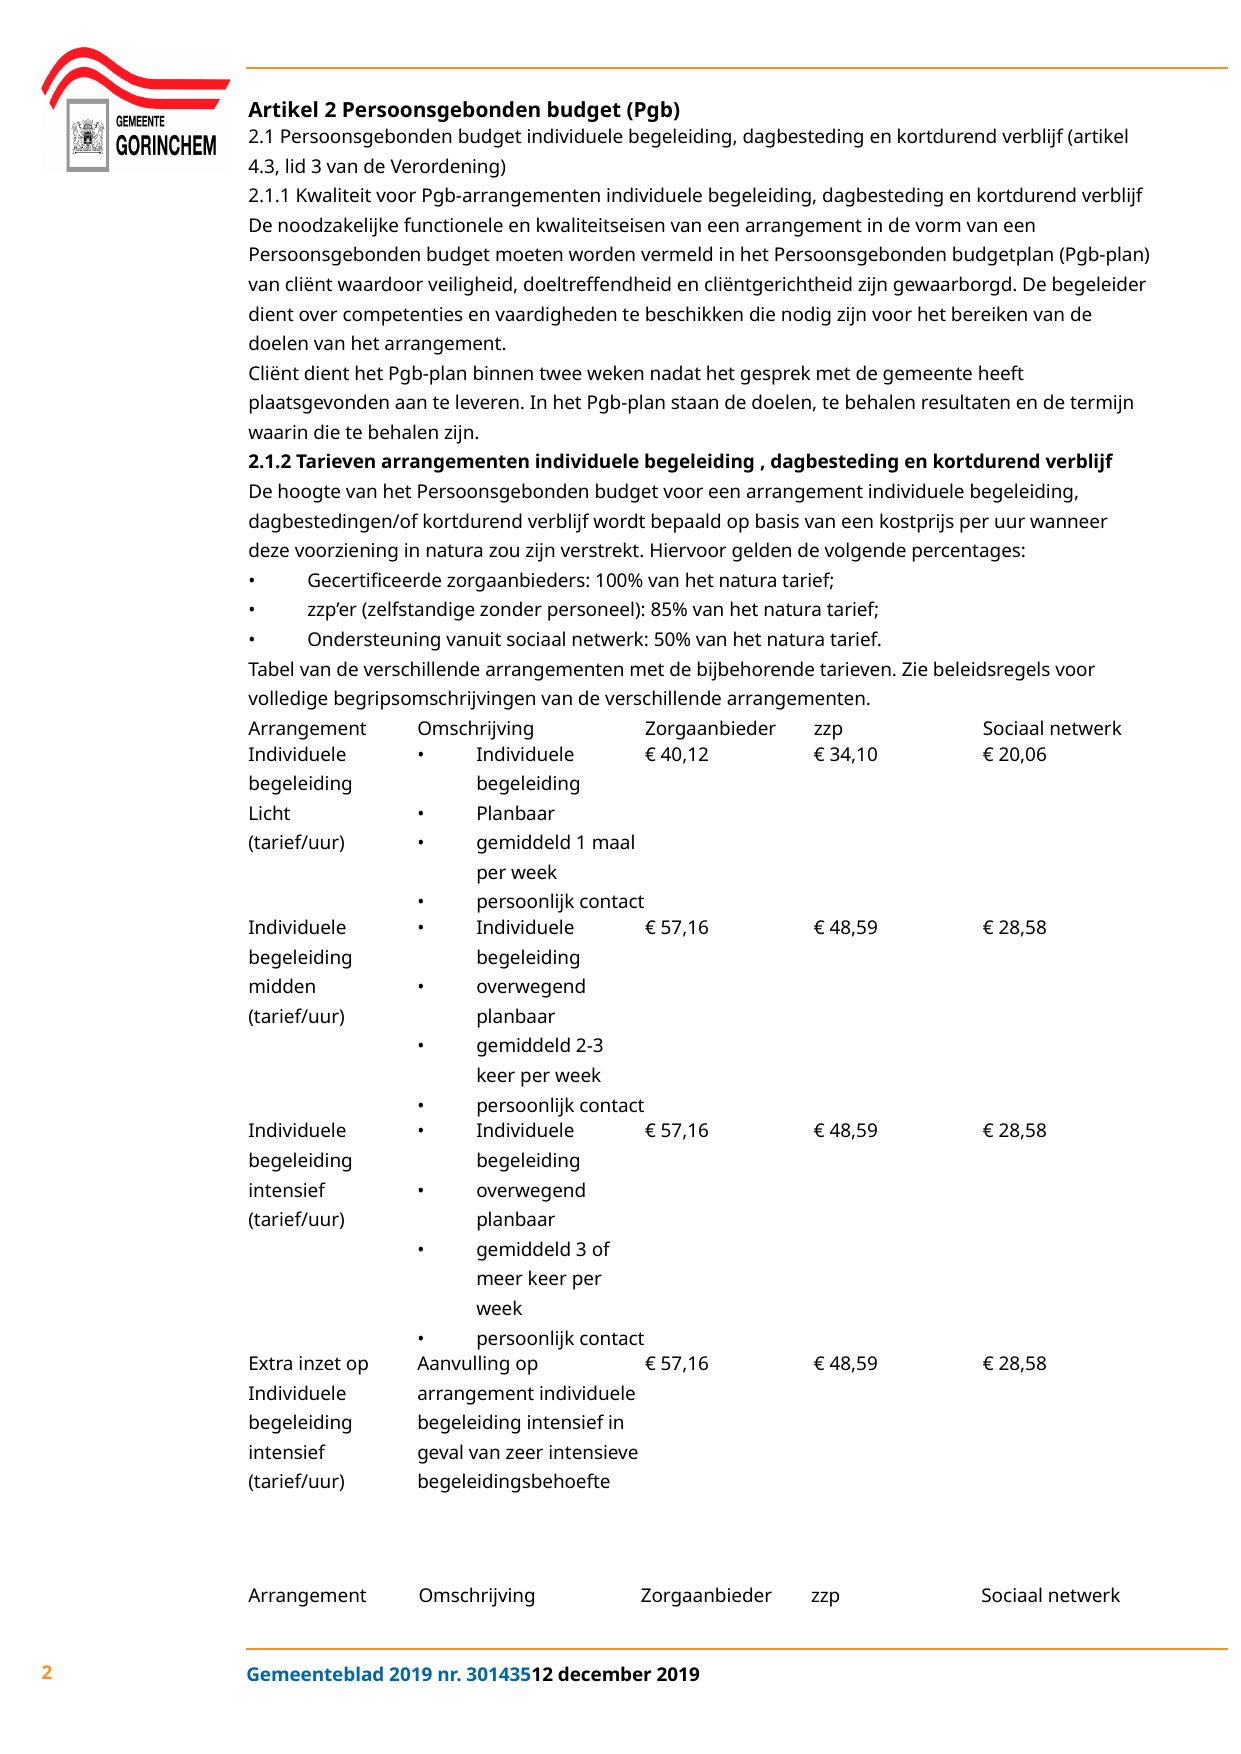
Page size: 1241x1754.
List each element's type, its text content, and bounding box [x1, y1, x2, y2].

table_cell € 48,59 [814, 1118, 983, 1350]
table_cell € 20,06 [983, 741, 1152, 914]
text 2.1.2 Tarieven arrangementen individuele begeleiding , dagbesteding en kortdurend verblijf [248, 449, 1152, 474]
table_cell Individuele begeleiding Planbaar gemiddeld 1 maal per week persoonlijk contact [417, 741, 645, 914]
table_header Arrangement [248, 715, 417, 741]
text De noodzakelijke functionele en kwaliteitseisen van een arrangement in de vorm van een Persoonsgebonden budget moeten worden vermeld in het Persoonsgebonden budgetplan (Pgb-plan) van cliënt waardoor veiligheid, doeltreffendheid en cliëntgerichtheid zijn gewaarborgd. De begeleider dient over competenties en vaardigheden te beschikken die nodig zijn voor het bereiken van de doelen van het arrangement. [248, 212, 1152, 356]
table_cell Individuele begeleiding overwegend planbaar gemiddeld 2-3 keer per week persoonlijk contact [417, 914, 645, 1118]
text Cliënt dient het Pgb-plan binnen twee weken nadat het gesprek met de gemeente heeft plaatsgevonden aan te leveren. In het Pgb-plan staan de doelen, te behalen resultaten en de termijn waarin die te behalen zijn. [248, 360, 1152, 445]
table_cell [248, 1524, 417, 1550]
table_header Sociaal netwerk [981, 1583, 1152, 1608]
table_cell [814, 1524, 983, 1550]
table_header zzp [814, 715, 983, 741]
table_cell [645, 1524, 814, 1550]
table_cell € 57,16 [645, 914, 814, 1118]
table_cell € 28,58 [983, 1118, 1152, 1350]
text De hoogte van het Persoonsgebonden budget voor een arrangement individuele begeleiding, dagbestedingen/of kortdurend verblijf wordt bepaald op basis van een kostprijs per uur wanneer deze voorziening in natura zou zijn verstrekt. Hiervoor gelden de volgende percentages: [248, 478, 1152, 563]
list zzp’er (zelfstandige zonder personeel): 85% van het natura tarief; [248, 597, 1152, 622]
table_cell Individuele begeleiding overwegend planbaar gemiddeld 3 of meer keer per week persoonlijk contact [417, 1118, 645, 1350]
table_cell € 40,12 [645, 741, 814, 914]
picture [41, 47, 231, 172]
table_header Sociaal netwerk [983, 715, 1152, 741]
table_cell Individuele begeleiding midden (tarief/uur) [248, 914, 417, 1118]
table_header Omschrijving [418, 1583, 641, 1608]
table_cell Individuele begeleiding Licht (tarief/uur) [248, 741, 417, 914]
table_cell [417, 1524, 645, 1550]
text 2.1 Persoonsgebonden budget individuele begeleiding, dagbesteding en kortdurend verblijf (artikel 4.3, lid 3 van de Verordening) [248, 123, 1152, 178]
table_cell € 28,58 [983, 1350, 1152, 1524]
table_header Arrangement [248, 1583, 418, 1608]
table_header Zorgaanbieder [641, 1583, 811, 1608]
list Ondersteuning vanuit sociaal netwerk: 50% van het natura tarief. [248, 626, 1152, 652]
text Artikel 2 Persoonsgebonden budget (Pgb) [248, 95, 1152, 123]
table_cell € 28,58 [983, 914, 1152, 1118]
table_cell Aanvulling op arrangement individuele begeleiding intensief in geval van zeer intensieve begeleidingsbehoefte [417, 1350, 645, 1524]
list Gecertificeerde zorgaanbieders: 100% van het natura tarief; [248, 567, 1152, 593]
table_cell Extra inzet op Individuele begeleiding intensief (tarief/uur) [248, 1350, 417, 1524]
table_cell € 48,59 [814, 1350, 983, 1524]
table_cell € 57,16 [645, 1350, 814, 1524]
table_header Omschrijving [417, 715, 645, 741]
table_cell [983, 1524, 1152, 1550]
table_cell € 48,59 [814, 914, 983, 1118]
table_cell € 57,16 [645, 1118, 814, 1350]
table_header zzp [811, 1583, 981, 1608]
table_cell € 34,10 [814, 741, 983, 914]
table_header Zorgaanbieder [645, 715, 814, 741]
text 2.1.1 Kwaliteit voor Pgb-arrangementen individuele begeleiding, dagbesteding en kortdurend verblijf [248, 182, 1152, 208]
text Tabel van de verschillende arrangementen met de bijbehorende tarieven. Zie beleidsregels voor volledige begripsomschrijvingen van de verschillende arrangementen. [248, 656, 1152, 711]
table_cell Individuele begeleiding intensief (tarief/uur) [248, 1118, 417, 1350]
